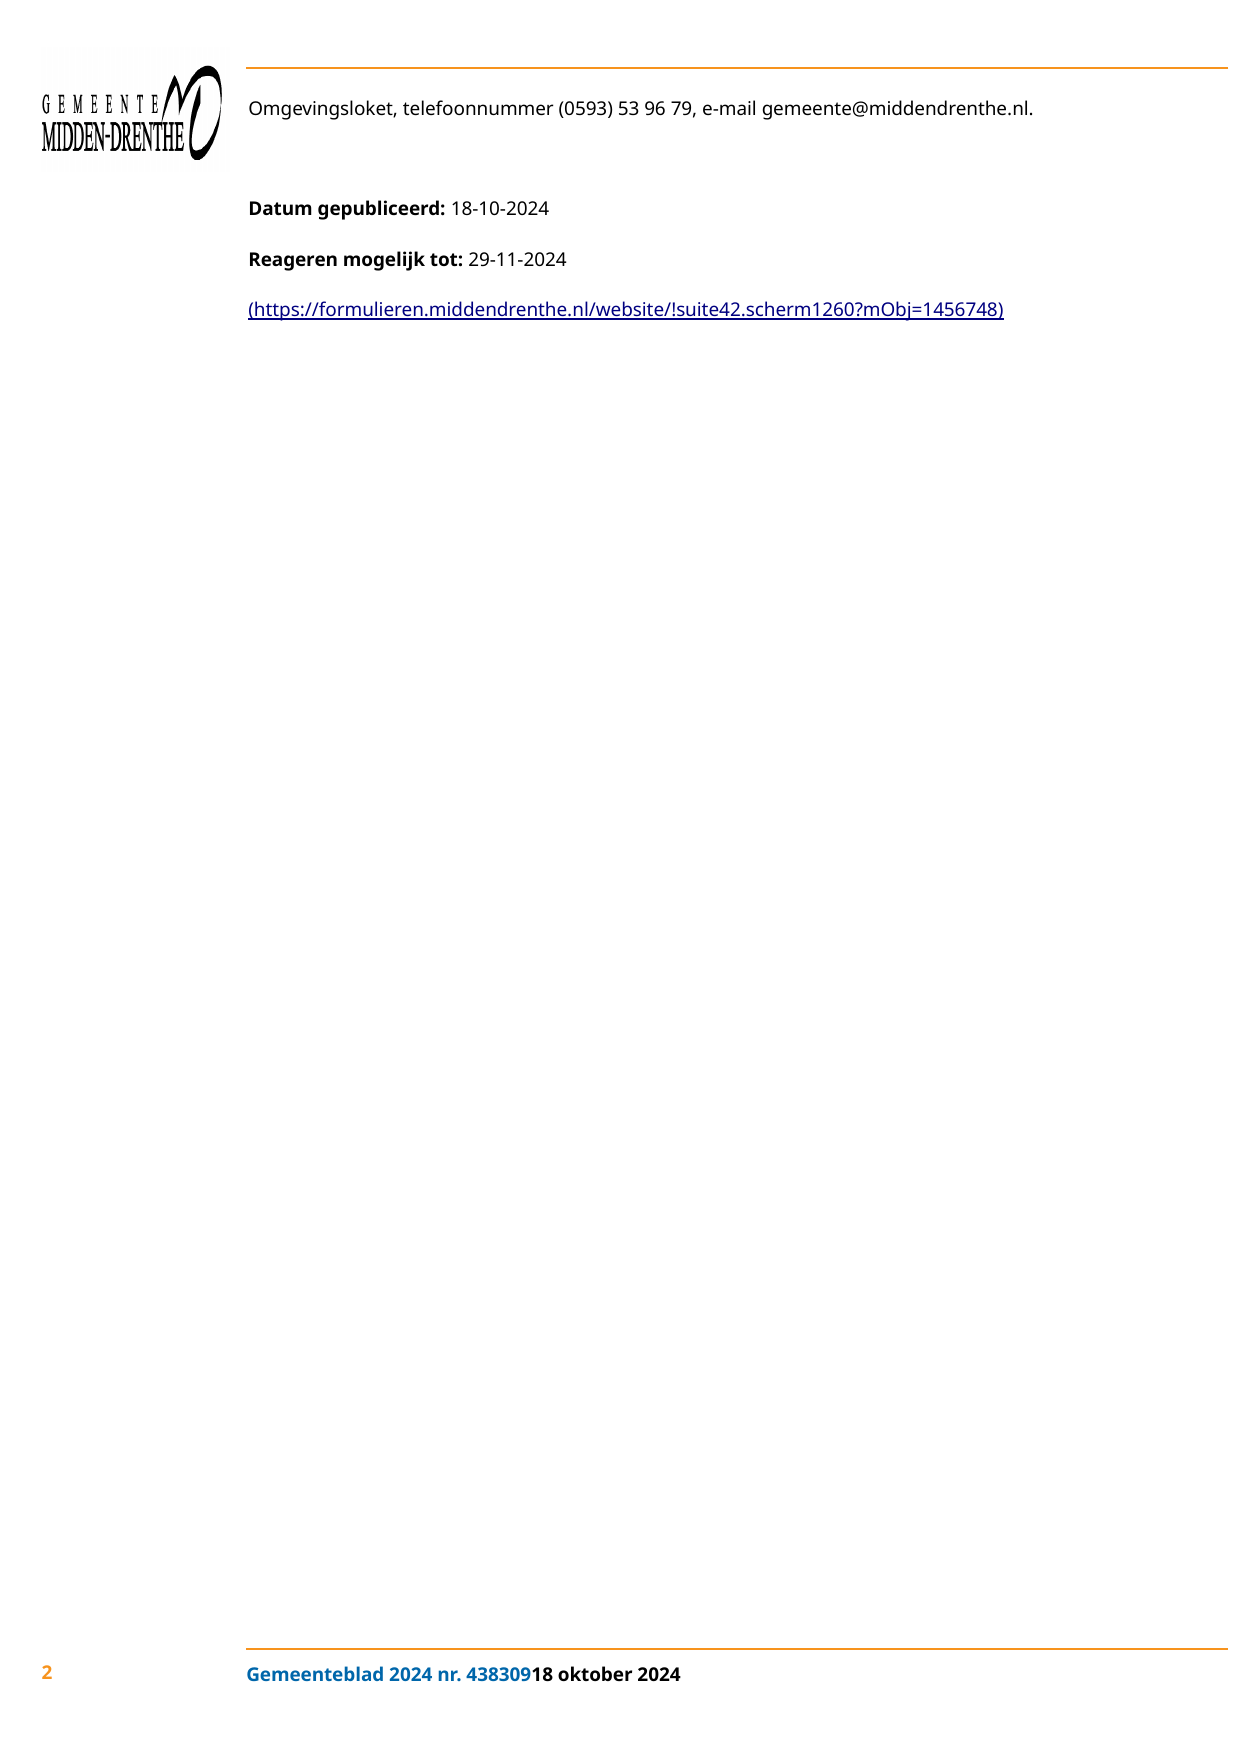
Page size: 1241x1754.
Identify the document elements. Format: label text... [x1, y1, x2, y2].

text Omgevingsloket, telefoonnummer (0593) 53 96 79, e-mail gemeente@middendrenthe.nl. [248, 95, 1152, 121]
text Reageren mogelijk tot: 29-11-2024 [248, 246, 1152, 272]
picture [41, 47, 231, 172]
text (https://formulieren.middendrenthe.nl/website/!suite42.scherm1260?mObj=1456748) [248, 296, 1152, 322]
text Datum gepubliceerd: 18-10-2024 [248, 196, 1152, 221]
